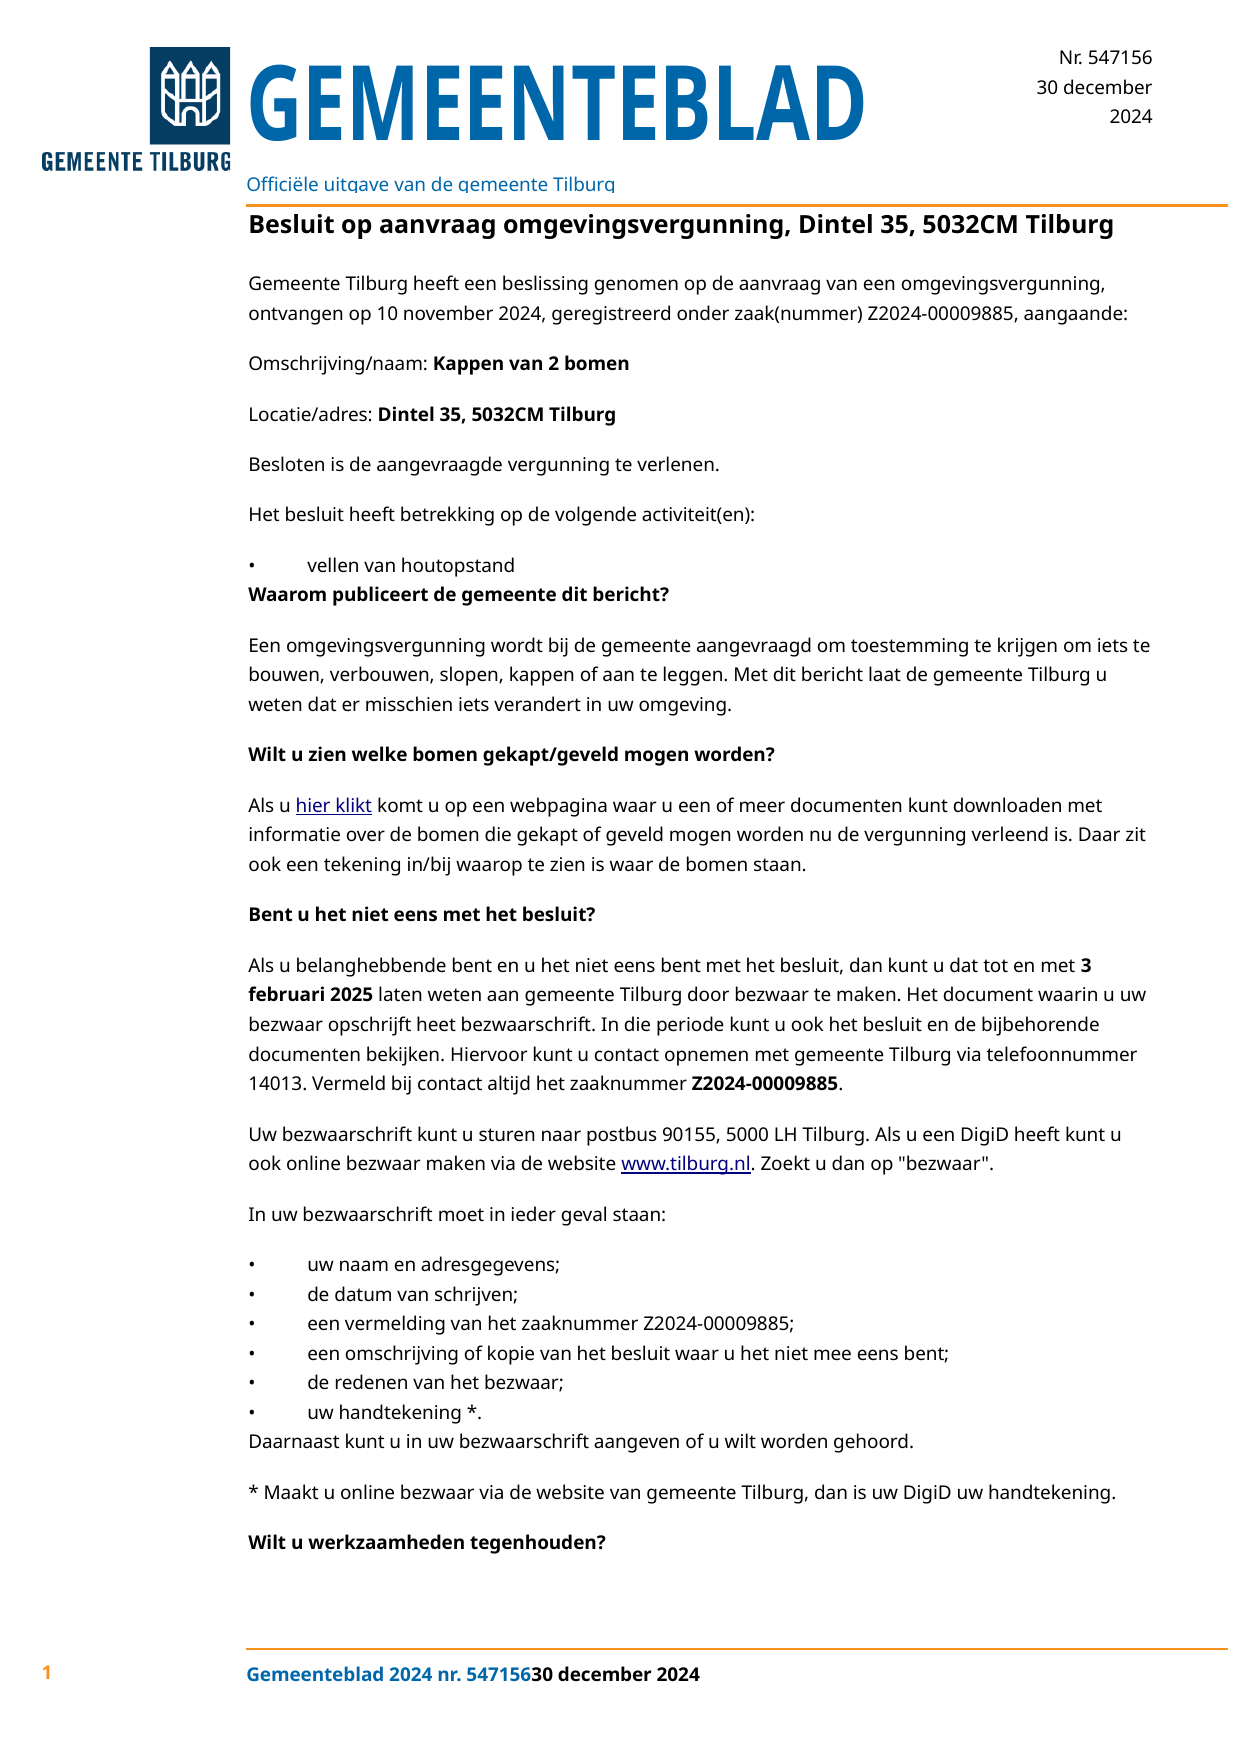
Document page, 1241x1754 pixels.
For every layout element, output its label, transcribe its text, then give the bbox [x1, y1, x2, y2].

list een omschrijving of kopie van het besluit waar u het niet mee eens bent; [248, 1340, 1152, 1366]
text Het besluit heeft betrekking op de volgende activiteit(en): [248, 502, 1152, 527]
list uw handtekening *. [248, 1399, 1152, 1425]
text Als u hier klikt komt u op een webpagina waar u een of meer documenten kunt downloaden met informatie over de bomen die gekapt of geveld mogen worden nu de vergunning verleend is. Daar zit ook een tekening in/bij waarop te zien is waar de bomen staan. [248, 792, 1152, 877]
list uw naam en adresgegevens; [248, 1251, 1152, 1277]
text Besluit op aanvraag omgevingsvergunning, Dintel 35, 5032CM Tilburg [248, 207, 1152, 241]
text Wilt u zien welke bomen gekapt/geveld mogen worden? [248, 742, 1152, 767]
list de datum van schrijven; [248, 1281, 1152, 1306]
text Daarnaast kunt u in uw bezwaarschrift aangeven of u wilt worden gehoord. [248, 1429, 1152, 1454]
text Uw bezwaarschrift kunt u sturen naar postbus 90155, 5000 LH Tilburg. Als u een DigiD heeft kunt u ook online bezwaar maken via de website www.tilburg.nl. Zoekt u dan op "bezwaar". [248, 1121, 1152, 1176]
text Een omgevingsvergunning wordt bij de gemeente aangevraagd om toestemming te krijgen om iets te bouwen, verbouwen, slopen, kappen of aan te leggen. Met dit bericht laat de gemeente Tilburg u weten dat er misschien iets verandert in uw omgeving. [248, 632, 1152, 717]
picture [41, 47, 231, 172]
text Locatie/adres: Dintel 35, 5032CM Tilburg [248, 401, 1152, 426]
text In uw bezwaarschrift moet in ieder geval staan: [248, 1201, 1152, 1226]
text Gemeente Tilburg heeft een beslissing genomen op de aanvraag van een omgevingsvergunning, ontvangen op 10 november 2024, geregistreerd onder zaak(nummer) Z2024-00009885, aangaande: [248, 270, 1152, 326]
text Waarom publiceert de gemeente dit bericht? [248, 582, 1152, 607]
text Als u belanghebbende bent en u het niet eens bent met het besluit, dan kunt u dat tot en met 3 februari 2025 laten weten aan gemeente Tilburg door bezwaar te maken. Het document waarin u uw bezwaar opschrijft heet bezwaarschrift. In die periode kunt u ook het besluit en de bijbehorende documenten bekijken. Hiervoor kunt u contact opnemen met gemeente Tilburg via telefoonnummer 14013. Vermeld bij contact altijd het zaaknummer Z2024-00009885. [248, 952, 1152, 1096]
text * Maakt u online bezwaar via de website van gemeente Tilburg, dan is uw DigiD uw handtekening. [248, 1479, 1152, 1505]
text Wilt u werkzaamheden tegenhouden? [248, 1529, 1152, 1555]
text Bent u het niet eens met het besluit? [248, 902, 1152, 927]
text Besloten is de aangevraagde vergunning te verlenen. [248, 451, 1152, 477]
list de redenen van het bezwaar; [248, 1369, 1152, 1395]
list vellen van houtopstand [248, 552, 1152, 578]
list een vermelding van het zaaknummer Z2024-00009885; [248, 1310, 1152, 1336]
text Omschrijving/naam: Kappen van 2 bomen [248, 350, 1152, 376]
